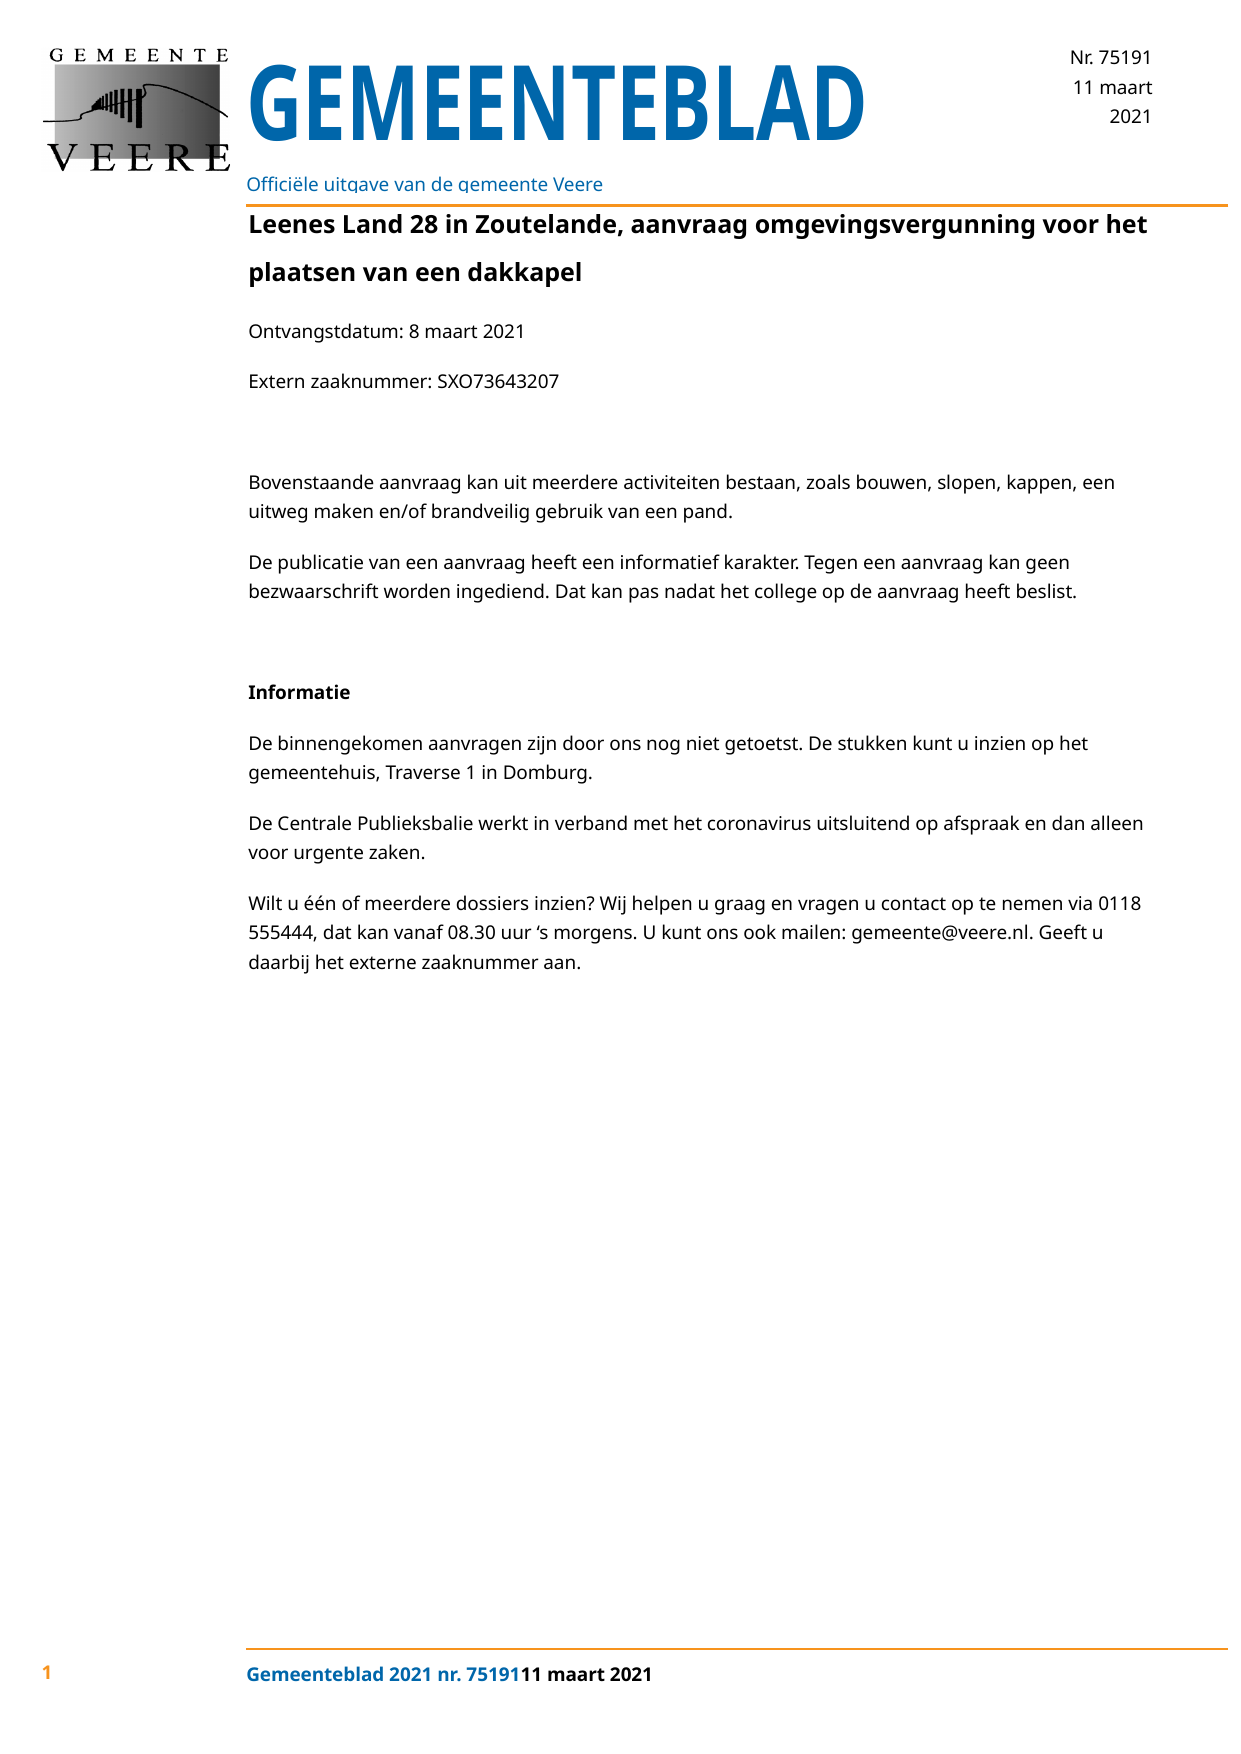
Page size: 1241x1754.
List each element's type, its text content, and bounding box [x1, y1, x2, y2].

text Extern zaaknummer: SXO73643207 [248, 368, 1152, 394]
text Ontvangstdatum: 8 maart 2021 [248, 318, 1152, 344]
text De binnengekomen aanvragen zijn door ons nog niet getoetst. De stukken kunt u inzien op het gemeentehuis, Traverse 1 in Domburg. [248, 730, 1152, 785]
picture [41, 47, 231, 172]
text Informatie [248, 679, 1152, 705]
text De Centrale Publieksbalie werkt in verband met het coronavirus uitsluitend op afspraak en dan alleen voor urgente zaken. [248, 810, 1152, 865]
text Wilt u één of meerdere dossiers inzien? Wij helpen u graag en vragen u contact op te nemen via 0118 555444, dat kan vanaf 08.30 uur ‘s morgens. U kunt ons ook mailen: gemeente@veere.nl. Geeft u daarbij het externe zaaknummer aan. [248, 890, 1152, 975]
text Leenes Land 28 in Zoutelande, aanvraag omgevingsvergunning voor het plaatsen van een dakkapel [248, 207, 1152, 288]
text Bovenstaande aanvraag kan uit meerdere activiteiten bestaan, zoals bouwen, slopen, kappen, een uitweg maken en/of brandveilig gebruik van een pand. [248, 469, 1152, 524]
text De publicatie van een aanvraag heeft een informatief karakter. Tegen een aanvraag kan geen bezwaarschrift worden ingediend. Dat kan pas nadat het college op de aanvraag heeft beslist. [248, 549, 1152, 604]
